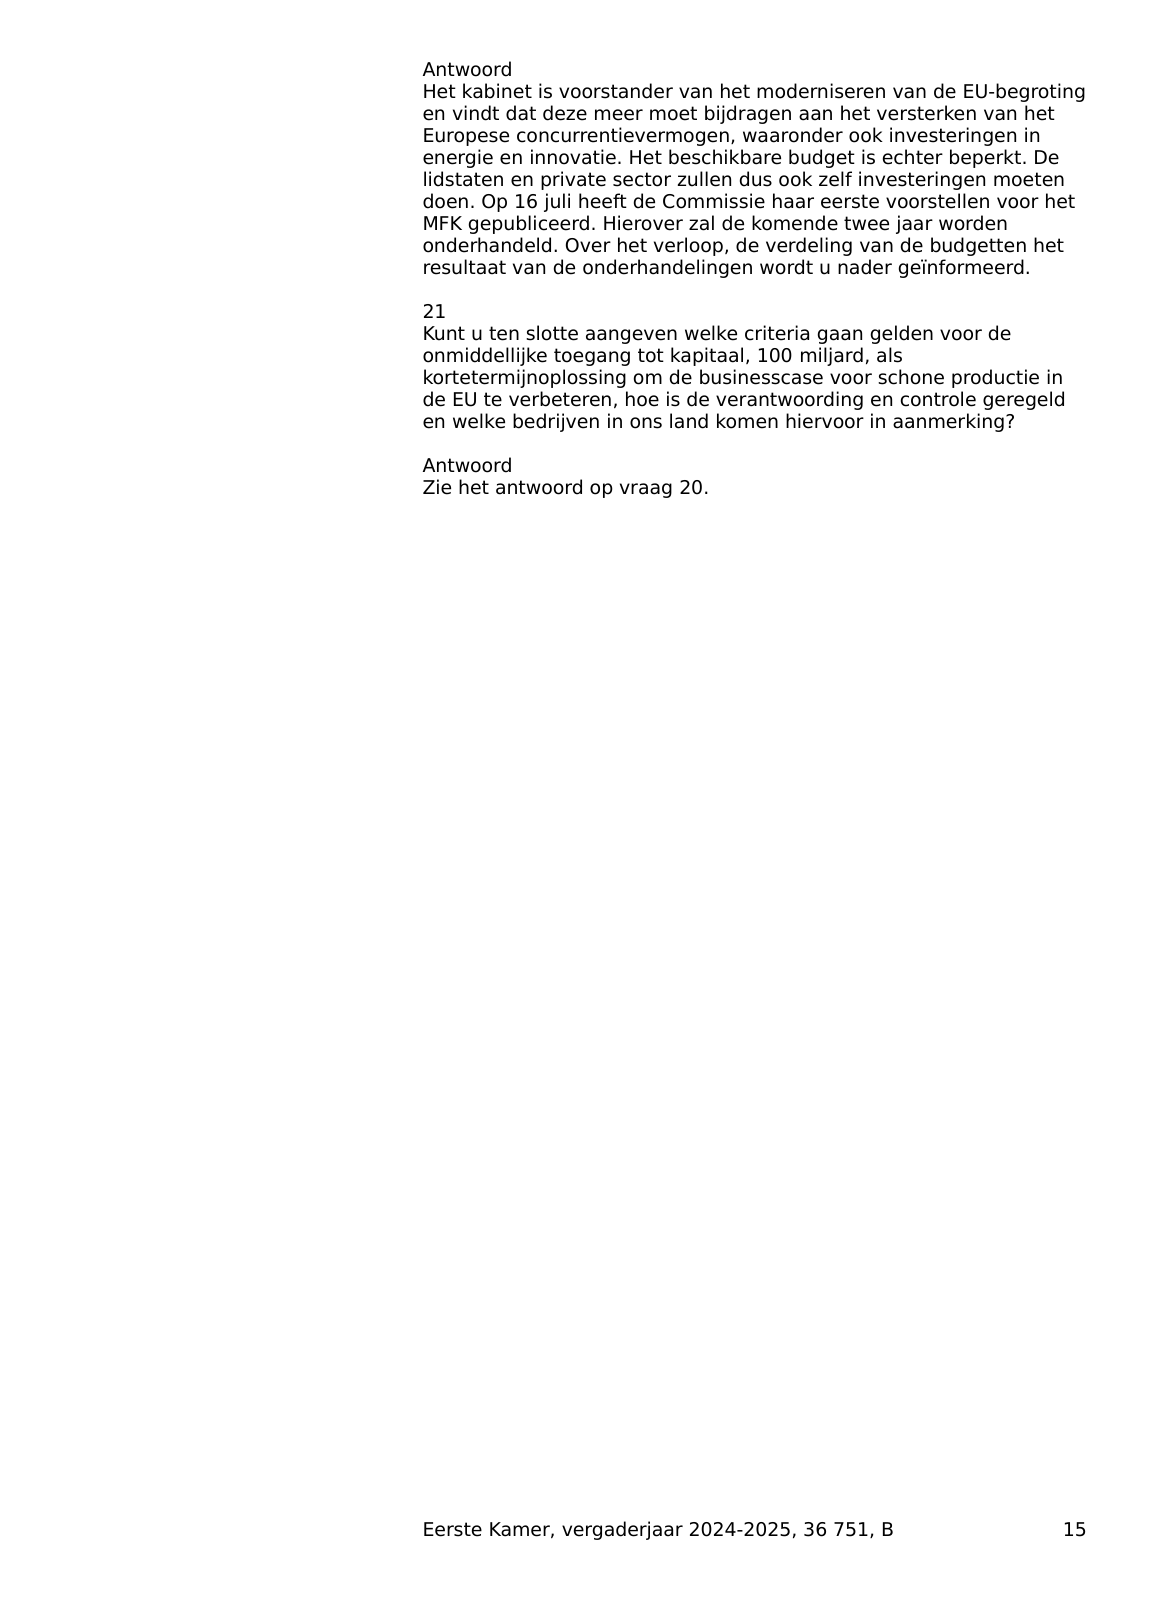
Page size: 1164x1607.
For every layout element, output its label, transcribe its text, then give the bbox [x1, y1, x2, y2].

text Zie het antwoord op vraag 20. [422, 477, 1087, 499]
text Antwoord [422, 59, 1087, 81]
text Antwoord [422, 455, 1087, 477]
text Kunt u ten slotte aangeven welke criteria gaan gelden voor de onmiddellijke toegang tot kapitaal, 100 miljard, als kortetermijnoplossing om de businesscase voor schone productie in de EU te verbeteren, hoe is de verantwoording en controle geregeld en welke bedrijven in ons land komen hiervoor in aanmerking? [422, 323, 1087, 433]
text Het kabinet is voorstander van het moderniseren van de EU-begroting en vindt dat deze meer moet bijdragen aan het versterken van het Europese concurrentievermogen, waaronder ook investeringen in energie en innovatie. Het beschikbare budget is echter beperkt. De lidstaten en private sector zullen dus ook zelf investeringen moeten doen. Op 16 juli heeft de Commissie haar eerste voorstellen voor het MFK gepubliceerd. Hierover zal de komende twee jaar worden onderhandeld. Over het verloop, de verdeling van de budgetten het resultaat van de onderhandelingen wordt u nader geïnformeerd. [422, 81, 1087, 279]
text 21 [422, 301, 1087, 323]
